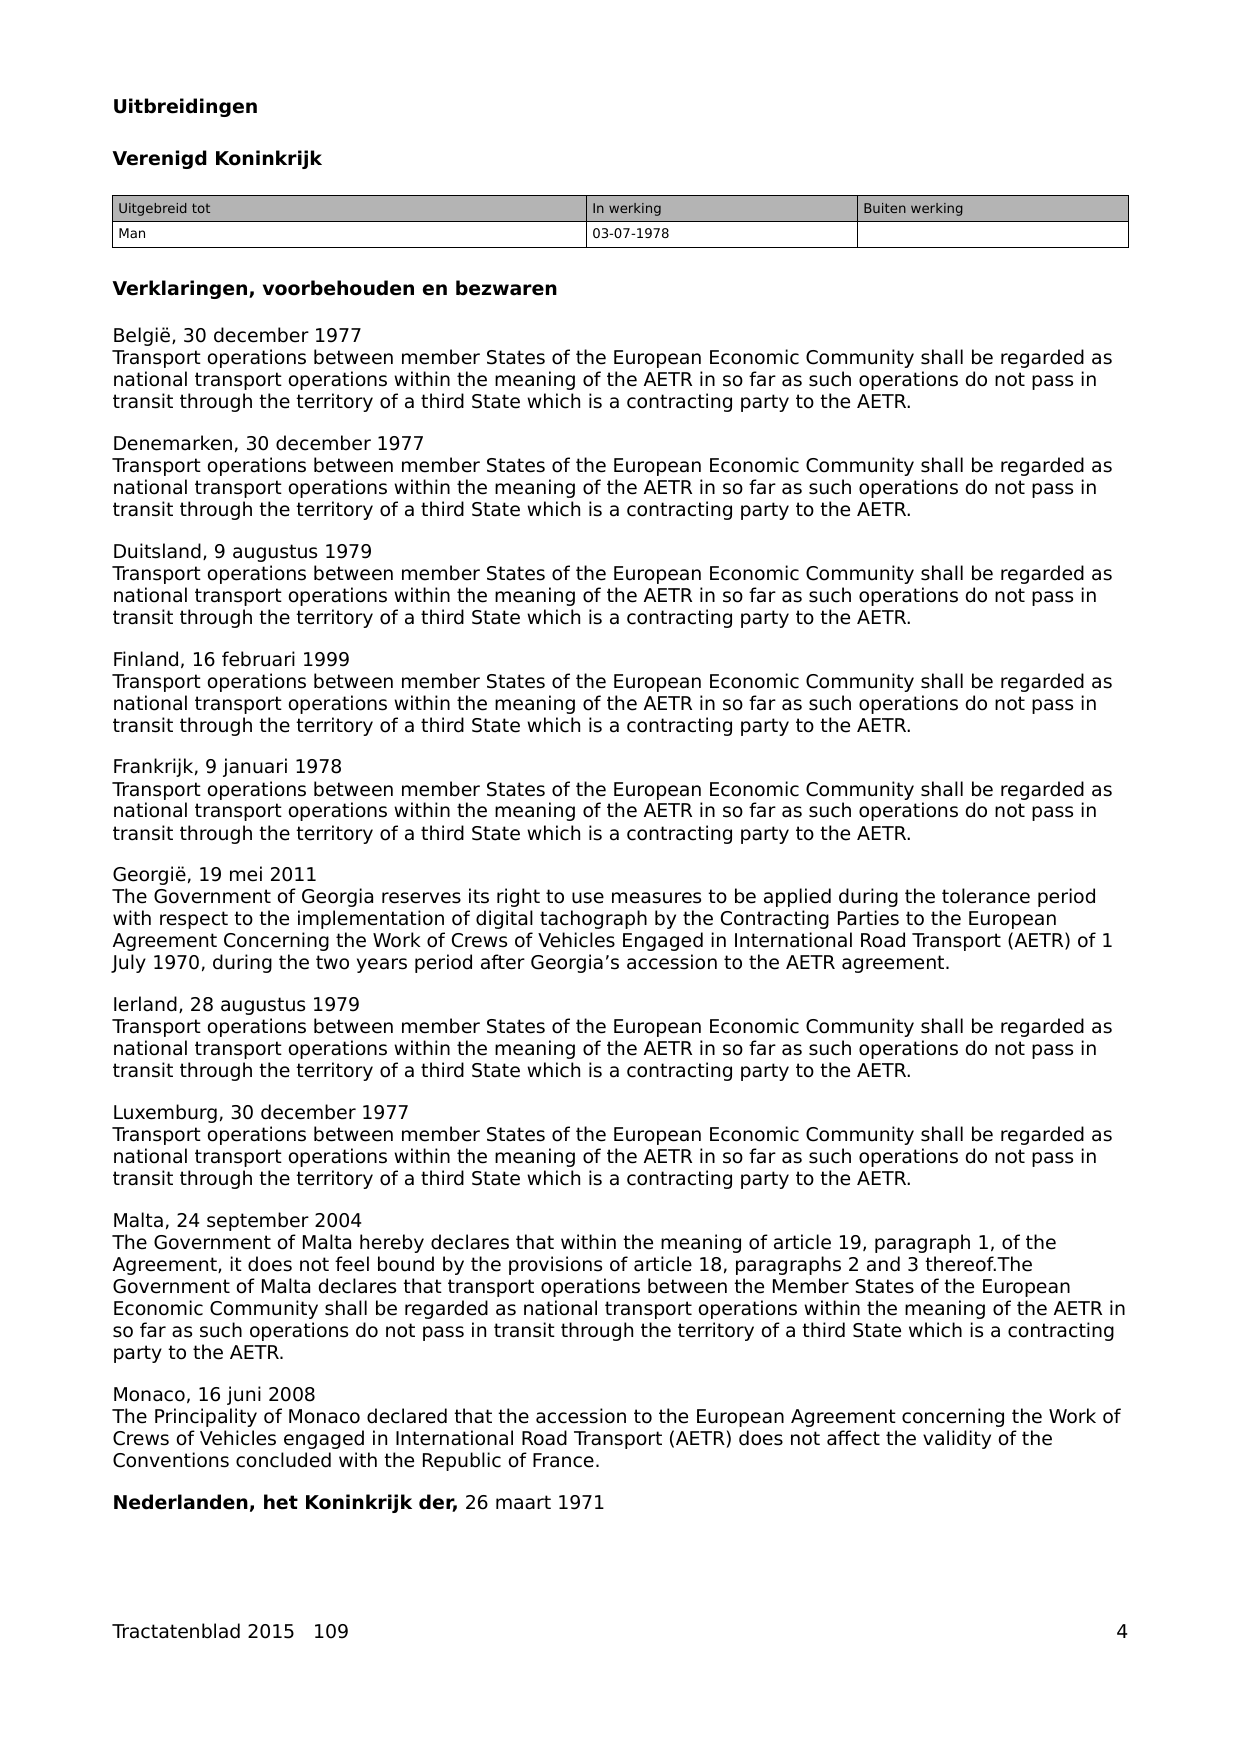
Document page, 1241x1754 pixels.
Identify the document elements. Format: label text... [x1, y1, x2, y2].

text Georgië, 19 mei 2011 [112, 864, 1128, 886]
text Denemarken, 30 december 1977 [112, 433, 1128, 455]
text The Principality of Monaco declared that the accession to the European Agreement concerning the Work of Crews of Vehicles engaged in International Road Transport (AETR) does not affect the validity of the Conventions concluded with the Republic of France. [112, 1406, 1128, 1472]
text Transport operations between member States of the European Economic Community shall be regarded as national transport operations within the meaning of the AETR in so far as such operations do not pass in transit through the territory of a third State which is a contracting party to the AETR. [112, 671, 1128, 736]
text Transport operations between member States of the European Economic Community shall be regarded as national transport operations within the meaning of the AETR in so far as such operations do not pass in transit through the territory of a third State which is a contracting party to the AETR. [112, 778, 1128, 844]
subtitle Verklaringen, voorbehouden en bezwaren [112, 278, 1128, 300]
text The Government of Malta hereby declares that within the meaning of article 19, paragraph 1, of the Agreement, it does not feel bound by the provisions of article 18, paragraphs 2 and 3 thereof.The Government of Malta declares that transport operations between the Member States of the European Economic Community shall be regarded as national transport operations within the meaning of the AETR in so far as such operations do not pass in transit through the territory of a third State which is a contracting party to the AETR. [112, 1232, 1128, 1364]
subtitle Verenigd Koninkrijk [112, 148, 1128, 170]
table_cell [858, 222, 1128, 247]
text Ierland, 28 augustus 1979 [112, 994, 1128, 1016]
text Malta, 24 september 2004 [112, 1210, 1128, 1232]
subtitle Uitbreidingen [112, 96, 1128, 118]
text Finland, 16 februari 1999 [112, 648, 1128, 671]
text Monaco, 16 juni 2008 [112, 1384, 1128, 1406]
table_header In werking [587, 196, 857, 221]
text Luxemburg, 30 december 1977 [112, 1102, 1128, 1124]
text Transport operations between member States of the European Economic Community shall be regarded as national transport operations within the meaning of the AETR in so far as such operations do not pass in transit through the territory of a third State which is a contracting party to the AETR. [112, 563, 1128, 628]
table_header Uitgebreid tot [113, 196, 586, 221]
text Transport operations between member States of the European Economic Community shall be regarded as national transport operations within the meaning of the AETR in so far as such operations do not pass in transit through the territory of a third State which is a contracting party to the AETR. [112, 1124, 1128, 1190]
table_header Buiten werking [858, 196, 1128, 221]
table_cell 03-07-1978 [587, 222, 857, 247]
text Frankrijk, 9 januari 1978 [112, 756, 1128, 778]
text Nederlanden, het Koninkrijk der, 26 maart 1971 [112, 1492, 1128, 1514]
text Transport operations between member States of the European Economic Community shall be regarded as national transport operations within the meaning of the AETR in so far as such operations do not pass in transit through the territory of a third State which is a contracting party to the AETR. [112, 1016, 1128, 1082]
text België, 30 december 1977 [112, 325, 1128, 347]
text Transport operations between member States of the European Economic Community shall be regarded as national transport operations within the meaning of the AETR in so far as such operations do not pass in transit through the territory of a third State which is a contracting party to the AETR. [112, 347, 1128, 413]
text Duitsland, 9 augustus 1979 [112, 541, 1128, 563]
text The Government of Georgia reserves its right to use measures to be applied during the tolerance period with respect to the implementation of digital tachograph by the Contracting Parties to the European Agreement Concerning the Work of Crews of Vehicles Engaged in International Road Transport (AETR) of 1 July 1970, during the two years period after Georgia’s accession to the AETR agreement. [112, 886, 1128, 974]
text Transport operations between member States of the European Economic Community shall be regarded as national transport operations within the meaning of the AETR in so far as such operations do not pass in transit through the territory of a third State which is a contracting party to the AETR. [112, 455, 1128, 521]
table_cell Man [113, 222, 586, 247]
